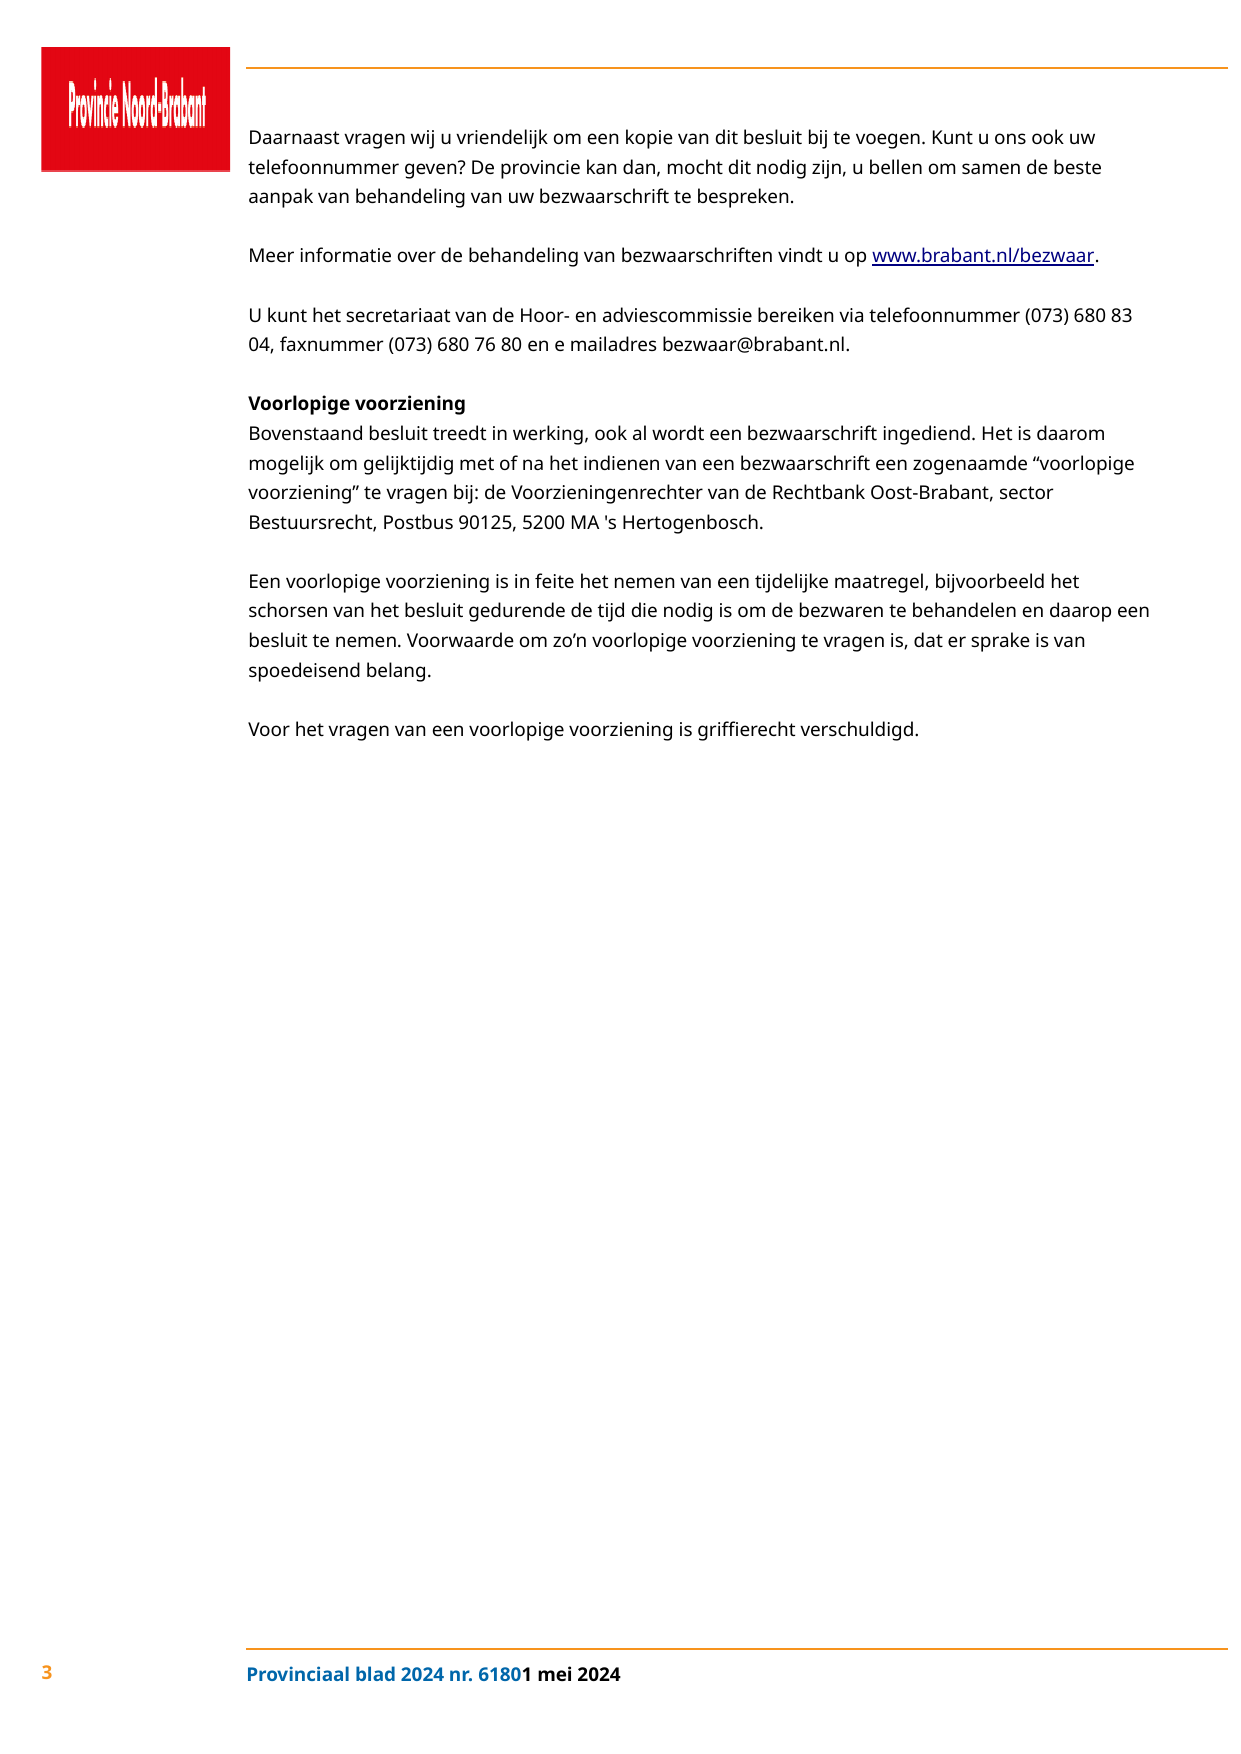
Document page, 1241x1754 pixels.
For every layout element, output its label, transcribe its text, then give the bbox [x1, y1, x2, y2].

text Een voorlopige voorziening is in feite het nemen van een tijdelijke maatregel, bijvoorbeeld het schorsen van het besluit gedurende de tijd die nodig is om de bezwaren te behandelen en daarop een besluit te nemen. Voorwaarde om zo’n voorlopige voorziening te vragen is, dat er sprake is van spoedeisend belang. [248, 568, 1152, 683]
text Voor het vragen van een voorlopige voorziening is griffierecht verschuldigd. [248, 716, 1152, 742]
text U kunt het secretariaat van de Hoor- en adviescommissie bereiken via telefoonnummer (073) 680 83 04, faxnummer (073) 680 76 80 en e mailadres bezwaar@brabant.nl. [248, 302, 1152, 357]
text Voorlopige voorziening [248, 391, 1152, 416]
picture [41, 47, 231, 172]
text Meer informatie over de behandeling van bezwaarschriften vindt u op www.brabant.nl/bezwaar. [248, 243, 1152, 268]
text Daarnaast vragen wij u vriendelijk om een kopie van dit besluit bij te voegen. Kunt u ons ook uw telefoonnummer geven? De provincie kan dan, mocht dit nodig zijn, u bellen om samen de beste aanpak van behandeling van uw bezwaarschrift te bespreken. [248, 124, 1152, 209]
text Bovenstaand besluit treedt in werking, ook al wordt een bezwaarschrift ingediend. Het is daarom mogelijk om gelijktijdig met of na het indienen van een bezwaarschrift een zogenaamde “voorlopige voorziening” te vragen bij: de Voorzieningenrechter van de Rechtbank Oost-Brabant, sector Bestuursrecht, Postbus 90125, 5200 MA 's Hertogenbosch. [248, 420, 1152, 535]
